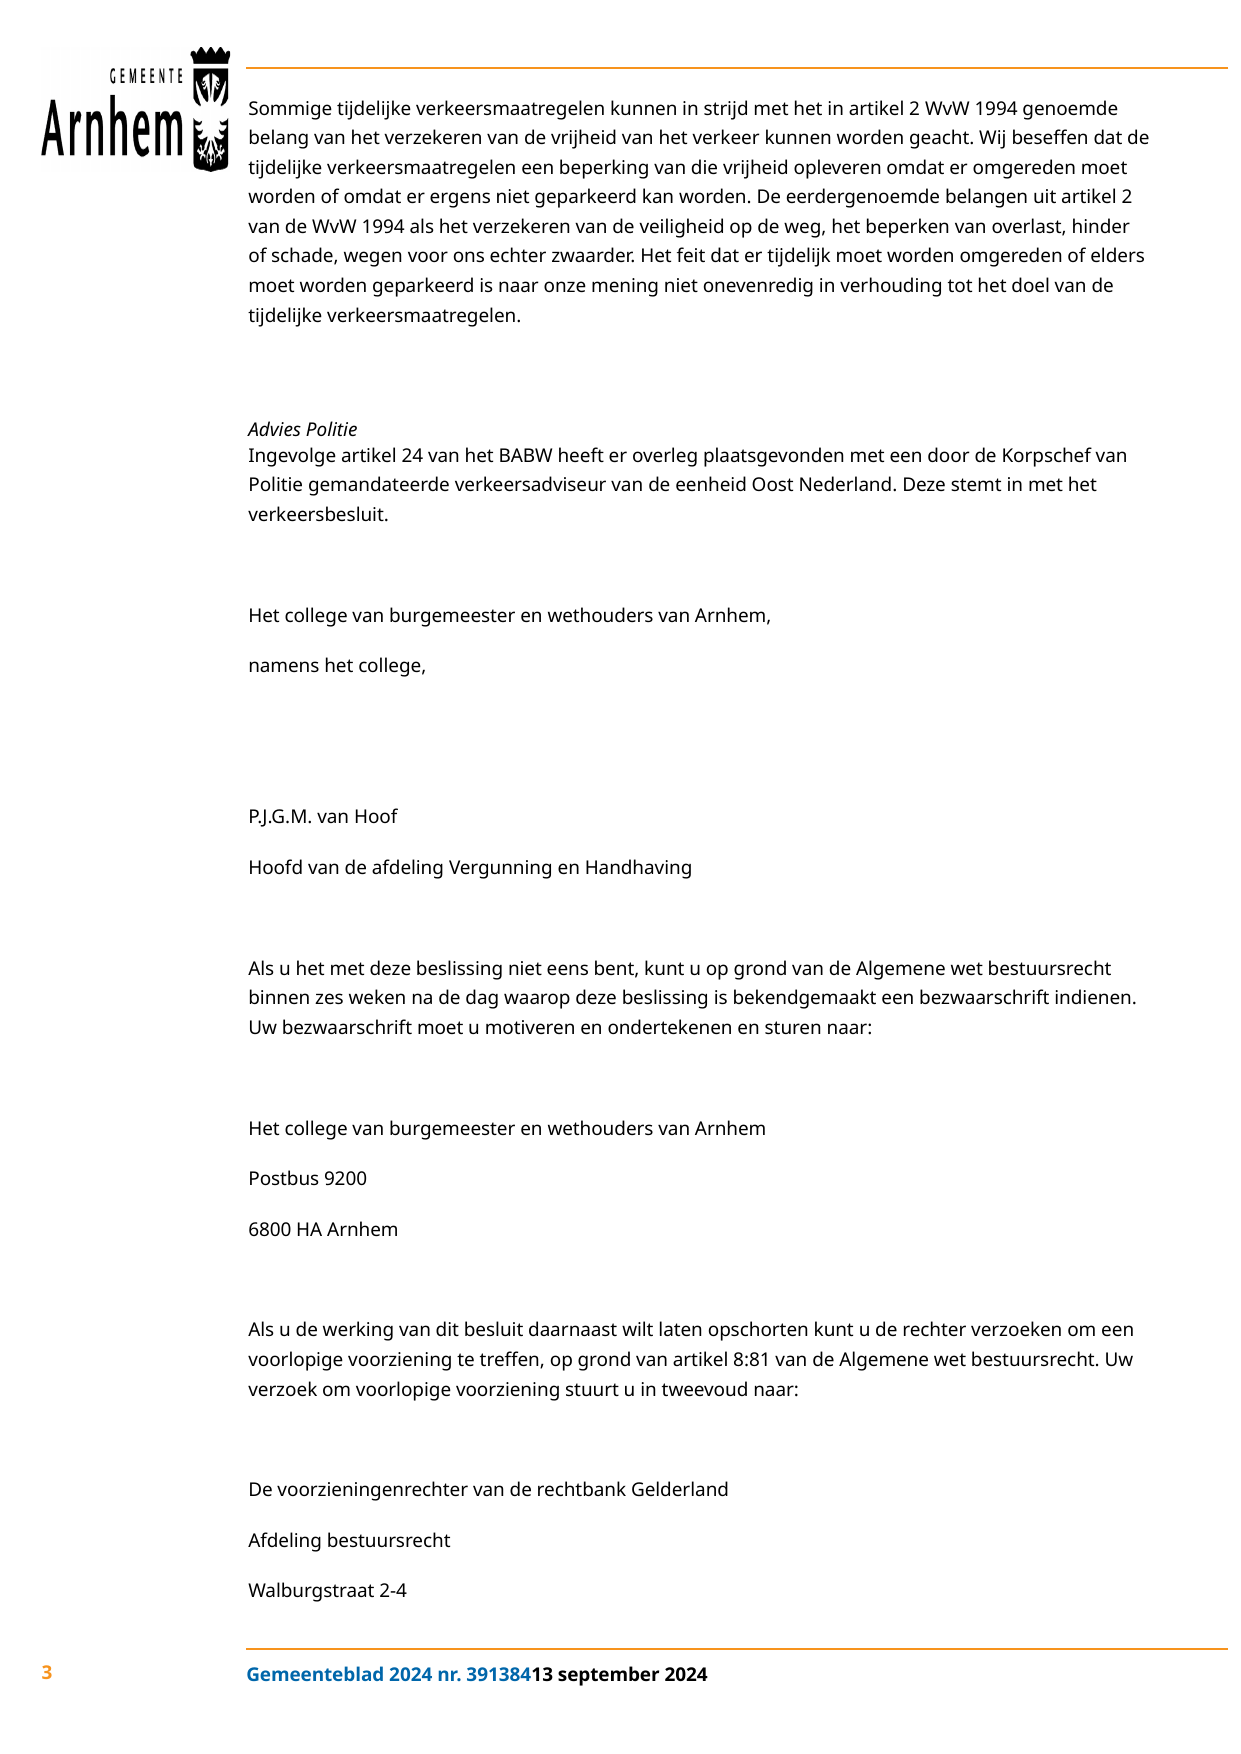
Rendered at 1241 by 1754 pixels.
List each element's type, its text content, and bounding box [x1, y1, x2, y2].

text Walburgstraat 2-4 [248, 1577, 1152, 1603]
text Postbus 9200 [248, 1165, 1152, 1191]
text 6800 HA Arnhem [248, 1216, 1152, 1241]
text Als u de werking van dit besluit daarnaast wilt laten opschorten kunt u de rechter verzoeken om een voorlopige voorziening te treffen, op grond van artikel 8:81 van de Algemene wet bestuursrecht. Uw verzoek om voorlopige voorziening stuurt u in tweevoud naar: [248, 1317, 1152, 1401]
text Het college van burgemeester en wethouders van Arnhem [248, 1115, 1152, 1141]
text namens het college, [248, 652, 1152, 678]
text Ingevolge artikel 24 van het BABW heeft er overleg plaatsgevonden met een door de Korpschef van Politie gemandateerde verkeersadviseur van de eenheid Oost Nederland. Deze stemt in met het verkeersbesluit. [248, 442, 1152, 527]
text Het college van burgemeester en wethouders van Arnhem, [248, 602, 1152, 628]
text P.J.G.M. van Hoof [248, 804, 1152, 829]
text De voorzieningenrechter van de rechtbank Gelderland [248, 1477, 1152, 1502]
text Sommige tijdelijke verkeersmaatregelen kunnen in strijd met het in artikel 2 WvW 1994 genoemde belang van het verzekeren van de vrijheid van het verkeer kunnen worden geacht. Wij beseffen dat de tijdelijke verkeersmaatregelen een beperking van die vrijheid opleveren omdat er omgereden moet worden of omdat er ergens niet geparkeerd kan worden. De eerdergenoemde belangen uit artikel 2 van de WvW 1994 als het verzekeren van de veiligheid op de weg, het beperken van overlast, hinder of schade, wegen voor ons echter zwaarder. Het feit dat er tijdelijk moet worden omgereden of elders moet worden geparkeerd is naar onze mening niet onevenredig in verhouding tot het doel van de tijdelijke verkeersmaatregelen. [248, 95, 1152, 328]
picture [41, 47, 231, 172]
text Advies Politie [248, 416, 1152, 442]
text Afdeling bestuursrecht [248, 1527, 1152, 1553]
text Hoofd van de afdeling Vergunning en Handhaving [248, 854, 1152, 880]
text Als u het met deze beslissing niet eens bent, kunt u op grond van de Algemene wet bestuursrecht binnen zes weken na de dag waarop deze beslissing is bekendgemaakt een bezwaarschrift indienen. Uw bezwaarschrift moet u motiveren en ondertekenen en sturen naar: [248, 955, 1152, 1040]
